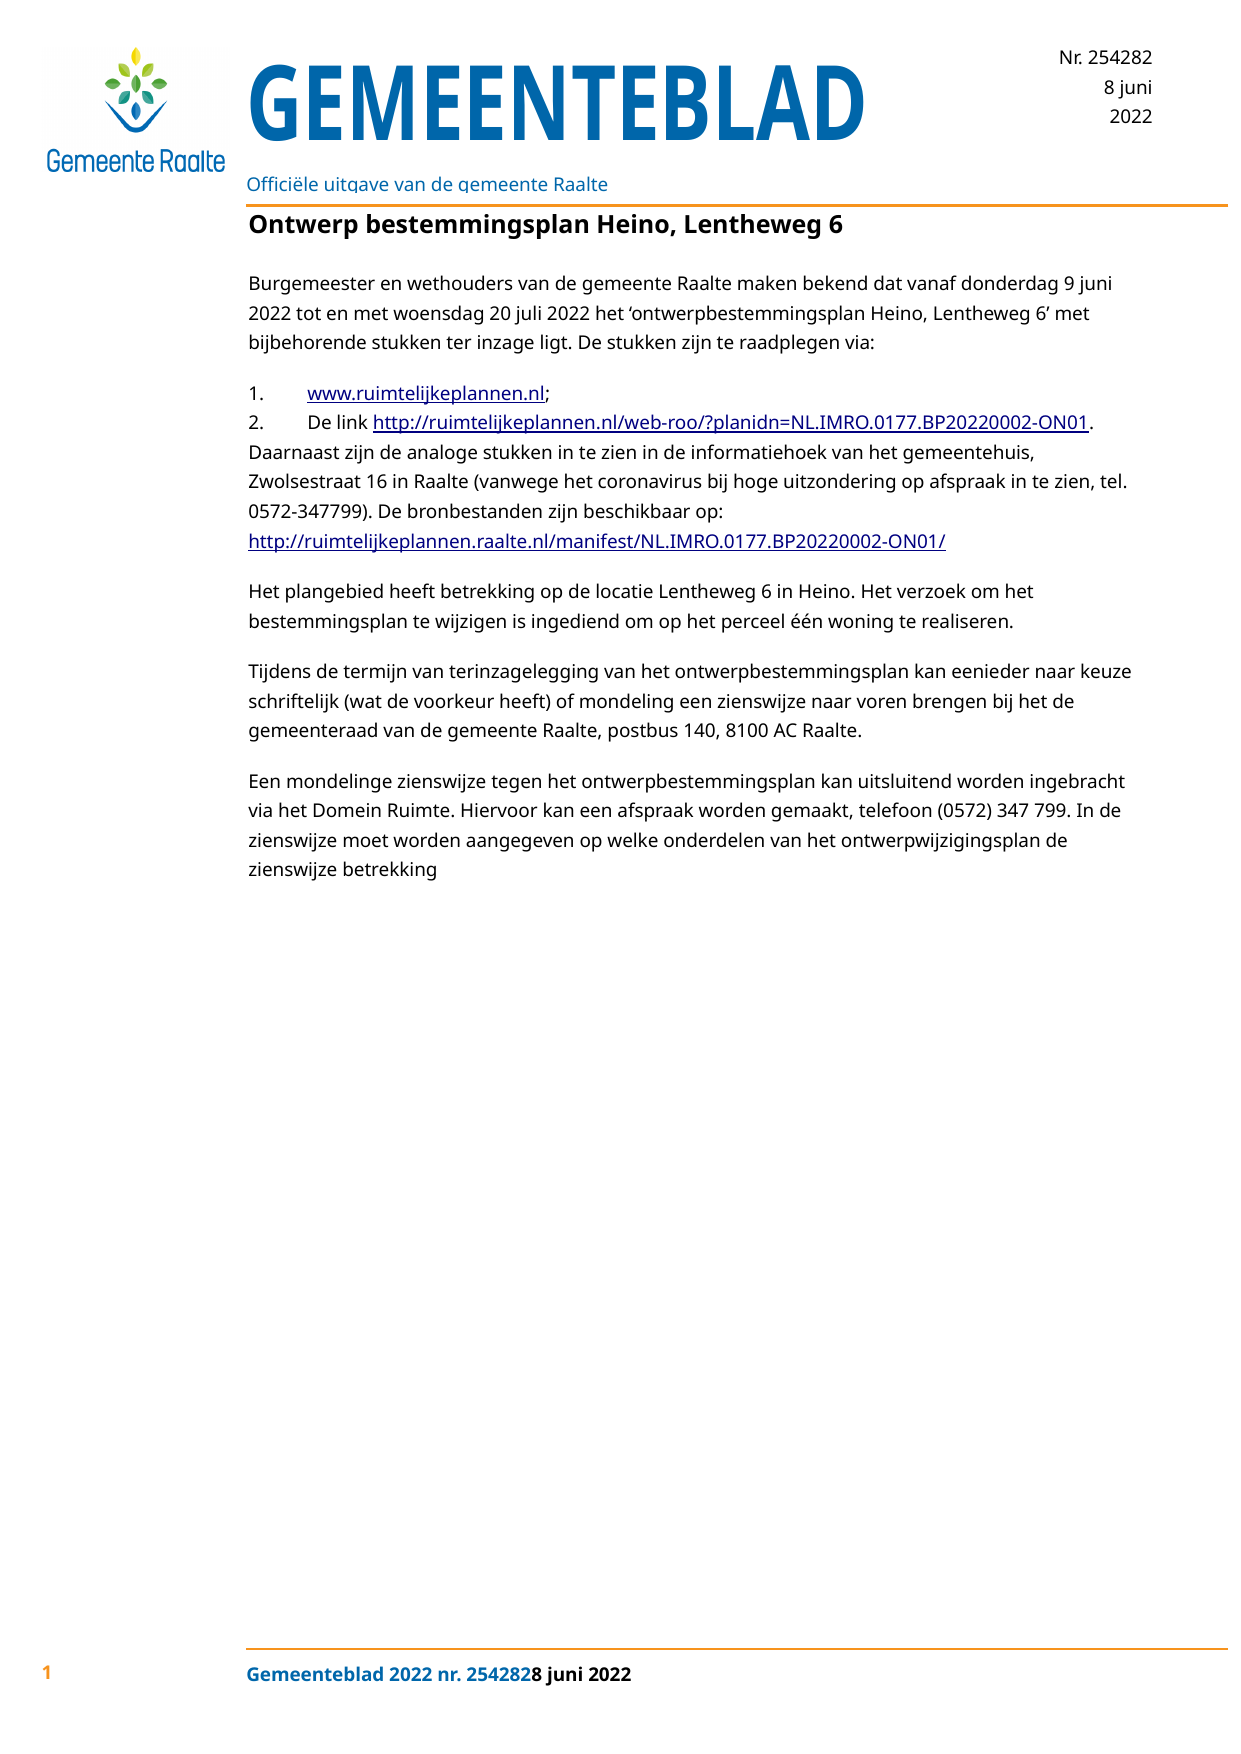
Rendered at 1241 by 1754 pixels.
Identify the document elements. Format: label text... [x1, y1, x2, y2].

text Ontwerp bestemmingsplan Heino, Lentheweg 6 [248, 207, 1152, 241]
text Het plangebied heeft betrekking op de locatie Lentheweg 6 in Heino. Het verzoek om het bestemmingsplan te wijzigen is ingediend om op het perceel één woning te realiseren. [248, 578, 1152, 633]
text Burgemeester en wethouders van de gemeente Raalte maken bekend dat vanaf donderdag 9 juni 2022 tot en met woensdag 20 juli 2022 het ‘ontwerpbestemmingsplan Heino, Lentheweg 6’ met bijbehorende stukken ter inzage ligt. De stukken zijn te raadplegen via: [248, 270, 1152, 355]
text Een mondelinge zienswijze tegen het ontwerpbestemmingsplan kan uitsluitend worden ingebracht via het Domein Ruimte. Hiervoor kan een afspraak worden gemaakt, telefoon (0572) 347 799. In de zienswijze moet worden aangegeven op welke onderdelen van het ontwerpwijzigingsplan de zienswijze betrekking [248, 768, 1152, 882]
list www.ruimtelijkeplannen.nl; [248, 380, 1152, 406]
text Tijdens de termijn van terinzagelegging van het ontwerpbestemmingsplan kan eenieder naar keuze schriftelijk (wat de voorkeur heeft) of mondeling een zienswijze naar voren brengen bij het de gemeenteraad van de gemeente Raalte, postbus 140, 8100 AC Raalte. [248, 658, 1152, 743]
text Daarnaast zijn de analoge stukken in te zien in de informatiehoek van het gemeentehuis, Zwolsestraat 16 in Raalte (vanwege het coronavirus bij hoge uitzondering op afspraak in te zien, tel. 0572-347799). De bronbestanden zijn beschikbaar op: http://ruimtelijkeplannen.raalte.nl/manifest/NL.IMRO.0177.BP20220002-ON01/ [248, 439, 1152, 553]
picture [41, 47, 231, 172]
list De link http://ruimtelijkeplannen.nl/web-roo/?planidn=NL.IMRO.0177.BP20220002-ON01. [248, 409, 1152, 435]
